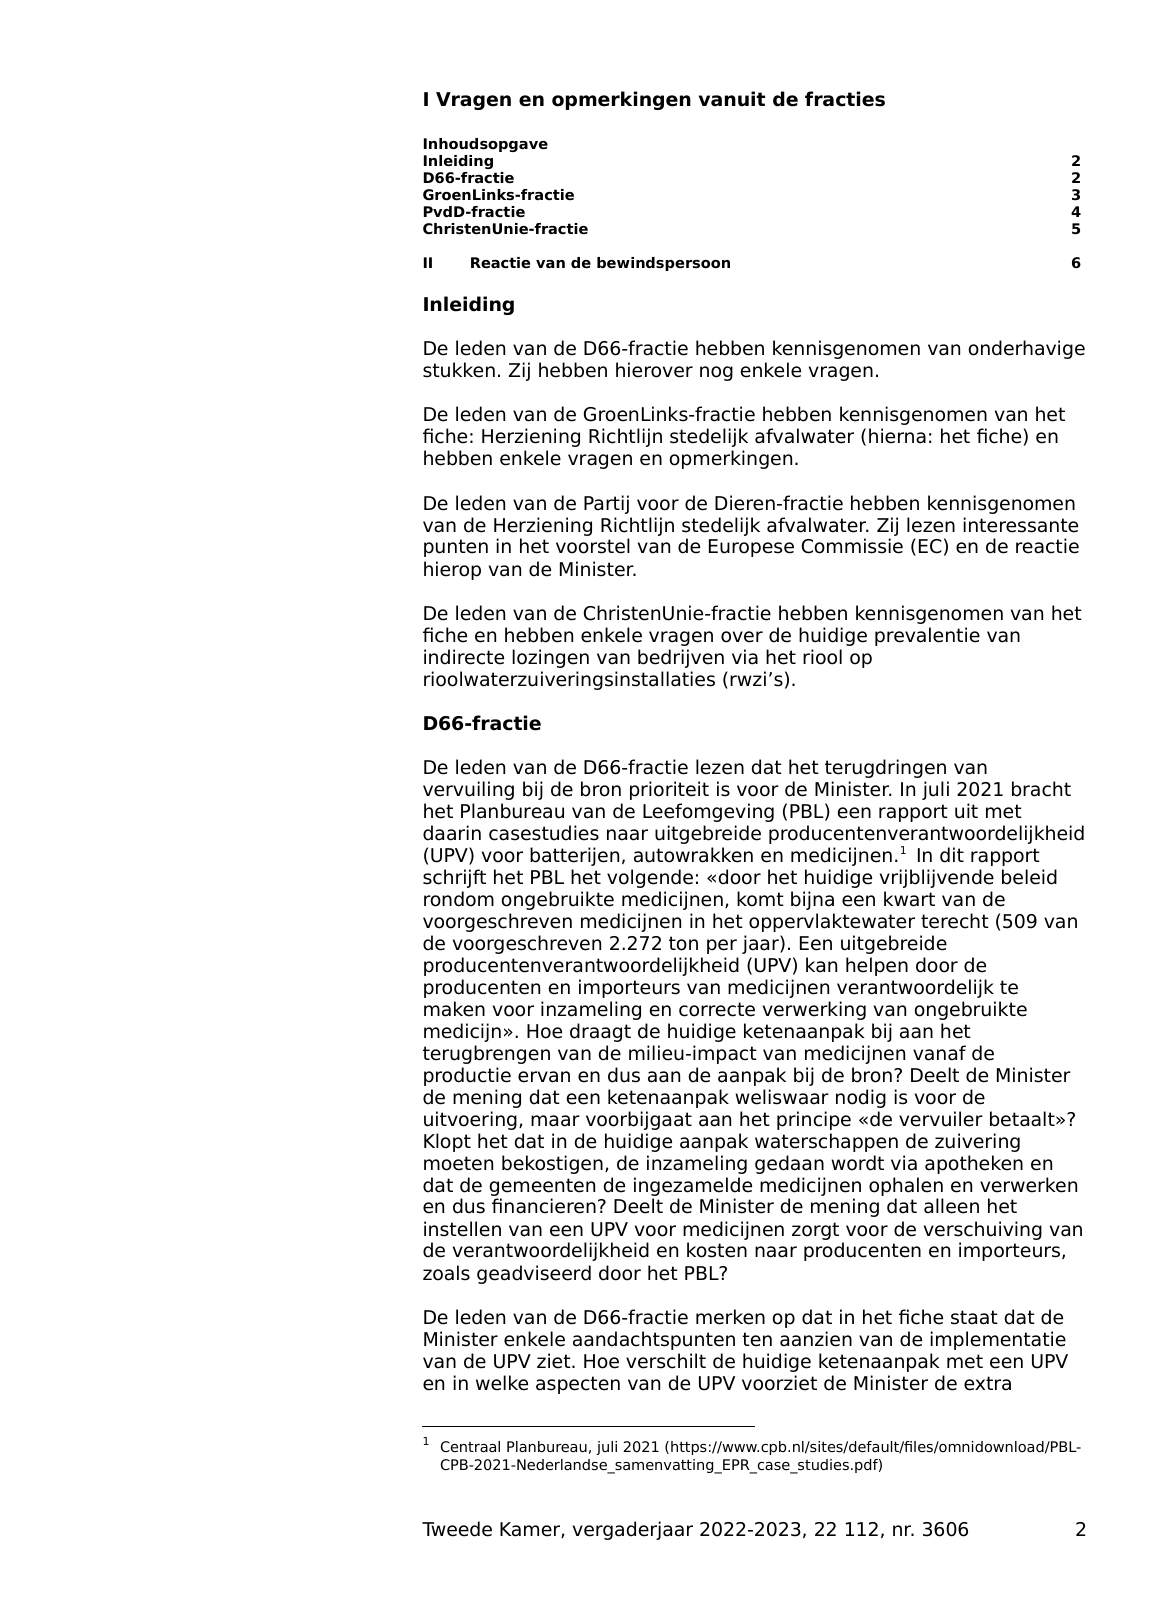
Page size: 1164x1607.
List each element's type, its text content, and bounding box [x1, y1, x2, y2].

table_cell PvdD-fractie [422, 204, 1027, 221]
text De leden van de ChristenUnie-fractie hebben kennisgenomen van het fiche en hebben enkele vragen over de huidige prevalentie van indirecte lozingen van bedrijven via het riool op rioolwaterzuiveringsinstallaties (rwzi’s). [422, 603, 1087, 691]
table_cell GroenLinks-fractie [422, 187, 1027, 204]
subtitle Inleiding [422, 294, 1087, 316]
table_cell 6 [1028, 255, 1087, 272]
table_cell [464, 238, 1027, 255]
table_cell 2 [1028, 153, 1087, 170]
table_cell D66-fractie [422, 170, 1027, 187]
text De leden van de Partij voor de Dieren-fractie hebben kennisgenomen van de Herziening Richtlijn stedelijk afvalwater. Zij lezen interessante punten in het voorstel van de Europese Commissie (EC) en de reactie hierop van de Minister. [422, 492, 1087, 580]
text Centraal Planbureau, juli 2021 (https://www.cpb.nl/sites/default/files/omnidownload/PBL-CPB-2021-Nederlandse_samenvatting_EPR_case_studies.pdf) [422, 1435, 1087, 1474]
table_cell ChristenUnie-fractie [422, 221, 1027, 238]
text De leden van de D66-fractie lezen dat het terugdringen van vervuiling bij de bron prioriteit is voor de Minister. In juli 2021 bracht het Planbureau van de Leefomgeving (PBL) een rapport uit met daarin casestudies naar uitgebreide producentenverantwoordelijkheid (UPV) voor batterijen, autowrakken en medicijnen. In dit rapport schrijft het PBL het volgende: «door het huidige vrijblijvende beleid rondom ongebruikte medicijnen, komt bijna een kwart van de voorgeschreven medicijnen in het oppervlaktewater terecht (509 van de voorgeschreven 2.272 ton per jaar). Een uitgebreide producentenverantwoordelijkheid (UPV) kan helpen door de producenten en importeurs van medicijnen verantwoordelijk te maken voor inzameling en correcte verwerking van ongebruikte medicijn». Hoe draagt de huidige ketenaanpak bij aan het terugbrengen van de milieu-impact van medicijnen vanaf de productie ervan en dus aan de aanpak bij de bron? Deelt de Minister de mening dat een ketenaanpak weliswaar nodig is voor de uitvoering, maar voorbijgaat aan het principe «de vervuiler betaalt»? Klopt het dat in de huidige aanpak waterschappen de zuivering moeten bekostigen, de inzameling gedaan wordt via apotheken en dat de gemeenten de ingezamelde medicijnen ophalen en verwerken en dus financieren? Deelt de Minister de mening dat alleen het instellen van een UPV voor medicijnen zorgt voor de verschuiving van de verantwoordelijkheid en kosten naar producenten en importeurs, zoals geadviseerd door het PBL? [422, 757, 1087, 1284]
table_cell 2 [1028, 170, 1087, 187]
text De leden van de D66-fractie hebben kennisgenomen van onderhavige stukken. Zij hebben hierover nog enkele vragen. [422, 338, 1087, 382]
text De leden van de D66-fractie merken op dat in het fiche staat dat de Minister enkele aandachtspunten ten aanzien van de implementatie van de UPV ziet. Hoe verschilt de huidige ketenaanpak met een UPV en in welke aspecten van de UPV voorziet de Minister de extra [422, 1307, 1087, 1394]
table_cell 3 [1028, 187, 1087, 204]
table_cell Inleiding [422, 153, 1027, 170]
subtitle I Vragen en opmerkingen vanuit de fracties [422, 89, 1087, 111]
table_cell 4 [1028, 204, 1087, 221]
table_header Inhoudsopgave [422, 136, 1087, 153]
table_cell 5 [1028, 221, 1087, 238]
table_cell [1028, 238, 1087, 255]
table_cell II [422, 255, 463, 272]
table_cell Reactie van de bewindspersoon [464, 255, 1027, 272]
text De leden van de GroenLinks-fractie hebben kennisgenomen van het fiche: Herziening Richtlijn stedelijk afvalwater (hierna: het fiche) en hebben enkele vragen en opmerkingen. [422, 404, 1087, 470]
subtitle D66-fractie [422, 713, 1087, 735]
table_cell [422, 238, 463, 255]
